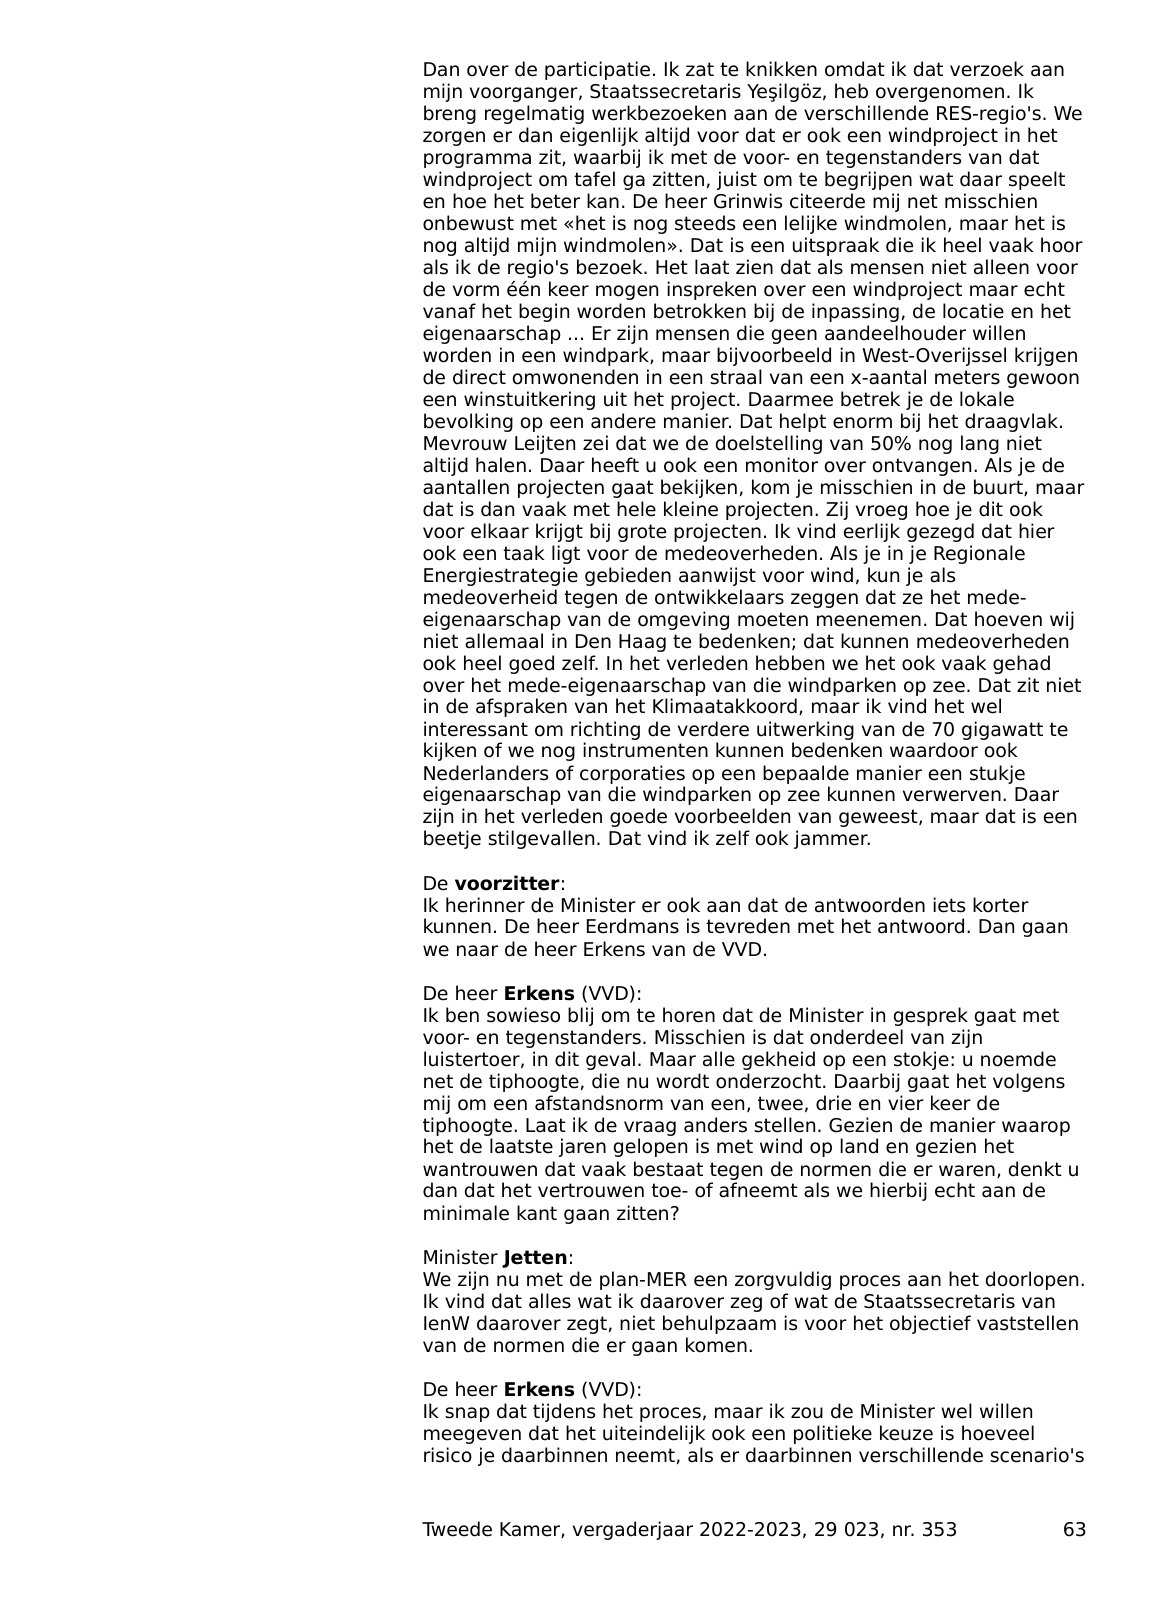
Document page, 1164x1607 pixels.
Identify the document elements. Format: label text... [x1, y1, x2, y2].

text Mevrouw Leijten zei dat we de doelstelling van 50% nog lang niet altijd halen. Daar heeft u ook een monitor over ontvangen. Als je de aantallen projecten gaat bekijken, kom je misschien in de buurt, maar dat is dan vaak met hele kleine projecten. Zij vroeg hoe je dit ook voor elkaar krijgt bij grote projecten. Ik vind eerlijk gezegd dat hier ook een taak ligt voor de medeoverheden. Als je in je Regionale Energiestrategie gebieden aanwijst voor wind, kun je als medeoverheid tegen de ontwikkelaars zeggen dat ze het mede-eigenaarschap van de omgeving moeten meenemen. Dat hoeven wij niet allemaal in Den Haag te bedenken; dat kunnen medeoverheden ook heel goed zelf. In het verleden hebben we het ook vaak gehad over het mede-eigenaarschap van die windparken op zee. Dat zit niet in de afspraken van het Klimaatakkoord, maar ik vind het wel interessant om richting de verdere uitwerking van de 70 gigawatt te kijken of we nog instrumenten kunnen bedenken waardoor ook Nederlanders of corporaties op een bepaalde manier een stukje eigenaarschap van die windparken op zee kunnen verwerven. Daar zijn in het verleden goede voorbeelden van geweest, maar dat is een beetje stilgevallen. Dat vind ik zelf ook jammer. [422, 433, 1087, 850]
text Ik herinner de Minister er ook aan dat de antwoorden iets korter kunnen. De heer Eerdmans is tevreden met het antwoord. Dan gaan we naar de heer Erkens van de VVD. [422, 894, 1087, 960]
text Ik ben sowieso blij om te horen dat de Minister in gesprek gaat met voor- en tegenstanders. Misschien is dat onderdeel van zijn luistertoer, in dit geval. Maar alle gekheid op een stokje: u noemde net de tiphoogte, die nu wordt onderzocht. Daarbij gaat het volgens mij om een afstandsnorm van een, twee, drie en vier keer de tiphoogte. Laat ik de vraag anders stellen. Gezien de manier waarop het de laatste jaren gelopen is met wind op land en gezien het wantrouwen dat vaak bestaat tegen de normen die er waren, denkt u dan dat het vertrouwen toe- of afneemt als we hierbij echt aan de minimale kant gaan zitten? [422, 1004, 1087, 1224]
text De voorzitter: [422, 872, 1087, 894]
text Ik snap dat tijdens het proces, maar ik zou de Minister wel willen meegeven dat het uiteindelijk ook een politieke keuze is hoeveel risico je daarbinnen neemt, als er daarbinnen verschillende scenario's [422, 1401, 1087, 1467]
text We zijn nu met de plan-MER een zorgvuldig proces aan het doorlopen. Ik vind dat alles wat ik daarover zeg of wat de Staatssecretaris van IenW daarover zegt, niet behulpzaam is voor het objectief vaststellen van de normen die er gaan komen. [422, 1268, 1087, 1356]
text De heer Erkens (VVD): [422, 1379, 1087, 1401]
text Dan over de participatie. Ik zat te knikken omdat ik dat verzoek aan mijn voorganger, Staatssecretaris Yeşilgöz, heb overgenomen. Ik breng regelmatig werkbezoeken aan de verschillende RES-regio's. We zorgen er dan eigenlijk altijd voor dat er ook een windproject in het programma zit, waarbij ik met de voor- en tegenstanders van dat windproject om tafel ga zitten, juist om te begrijpen wat daar speelt en hoe het beter kan. De heer Grinwis citeerde mij net misschien onbewust met «het is nog steeds een lelijke windmolen, maar het is nog altijd mijn windmolen». Dat is een uitspraak die ik heel vaak hoor als ik de regio's bezoek. Het laat zien dat als mensen niet alleen voor de vorm één keer mogen inspreken over een windproject maar echt vanaf het begin worden betrokken bij de inpassing, de locatie en het eigenaarschap ... Er zijn mensen die geen aandeelhouder willen worden in een windpark, maar bijvoorbeeld in West-Overijssel krijgen de direct omwonenden in een straal van een x-aantal meters gewoon een winstuitkering uit het project. Daarmee betrek je de lokale bevolking op een andere manier. Dat helpt enorm bij het draagvlak. [422, 59, 1087, 433]
text Minister Jetten: [422, 1247, 1087, 1268]
text De heer Erkens (VVD): [422, 983, 1087, 1004]
